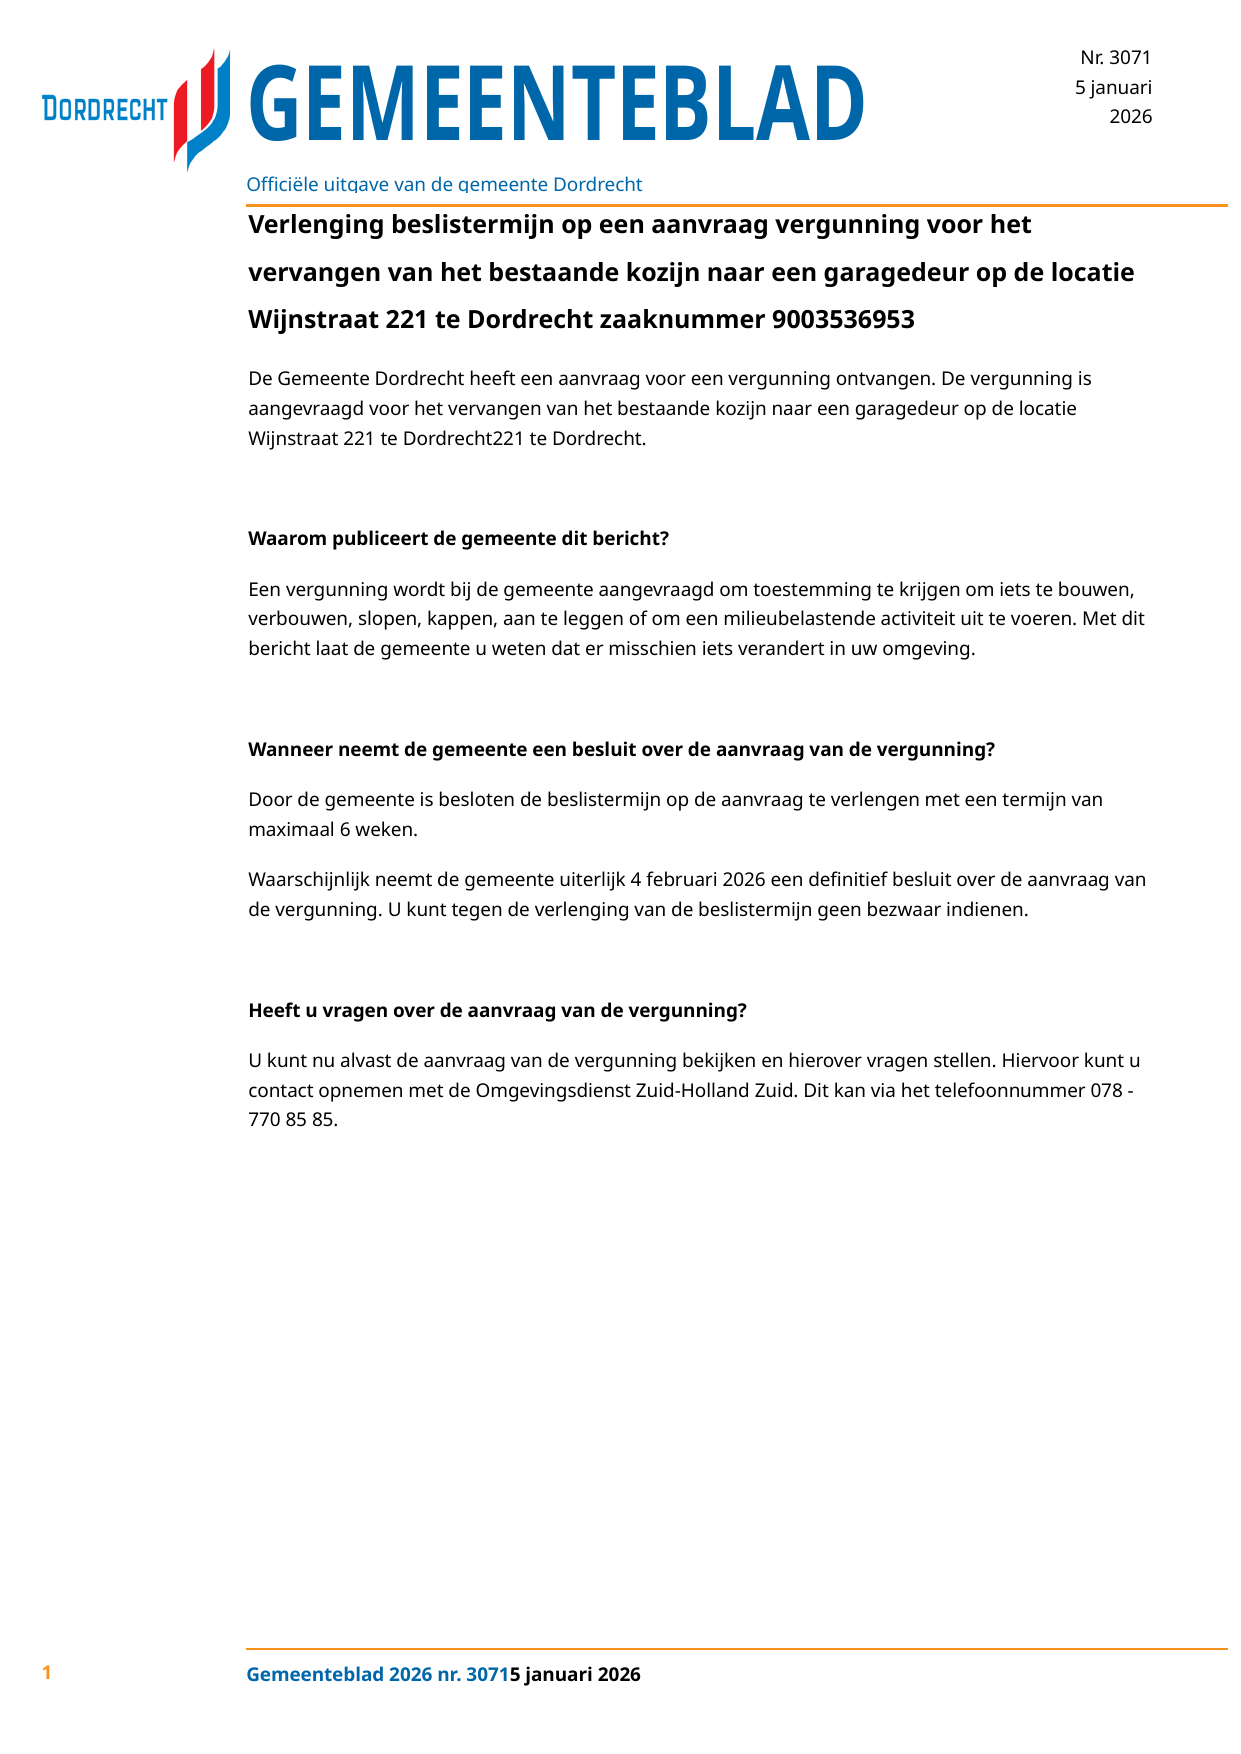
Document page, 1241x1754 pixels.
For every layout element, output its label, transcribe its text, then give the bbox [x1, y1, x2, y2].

text U kunt nu alvast de aanvraag van de vergunning bekijken en hierover vragen stellen. Hiervoor kunt u contact opnemen met de Omgevingsdienst Zuid-Holland Zuid. Dit kan via het telefoonnummer 078 - 770 85 85. [248, 1047, 1152, 1132]
text De Gemeente Dordrecht heeft een aanvraag voor een vergunning ontvangen. De vergunning is aangevraagd voor het vervangen van het bestaande kozijn naar een garagedeur op de locatie Wijnstraat 221 te Dordrecht221 te Dordrecht. [248, 366, 1152, 450]
text Waarom publiceert de gemeente dit bericht? [248, 526, 1152, 551]
text Door de gemeente is besloten de beslistermijn op de aanvraag te verlengen met een termijn van maximaal 6 weken. [248, 786, 1152, 842]
picture [41, 47, 231, 172]
text Verlenging beslistermijn op een aanvraag vergunning voor het vervangen van het bestaande kozijn naar een garagedeur op de locatie Wijnstraat 221 te Dordrecht zaaknummer 9003536953 [248, 207, 1152, 336]
text Een vergunning wordt bij de gemeente aangevraagd om toestemming te krijgen om iets te bouwen, verbouwen, slopen, kappen, aan te leggen of om een milieubelastende activiteit uit te voeren. Met dit bericht laat de gemeente u weten dat er misschien iets verandert in uw omgeving. [248, 576, 1152, 661]
text Waarschijnlijk neemt de gemeente uiterlijk 4 februari 2026 een definitief besluit over de aanvraag van de vergunning. U kunt tegen de verlenging van de beslistermijn geen bezwaar indienen. [248, 866, 1152, 922]
text Heeft u vragen over de aanvraag van de vergunning? [248, 997, 1152, 1022]
text Wanneer neemt de gemeente een besluit over de aanvraag van de vergunning? [248, 736, 1152, 762]
